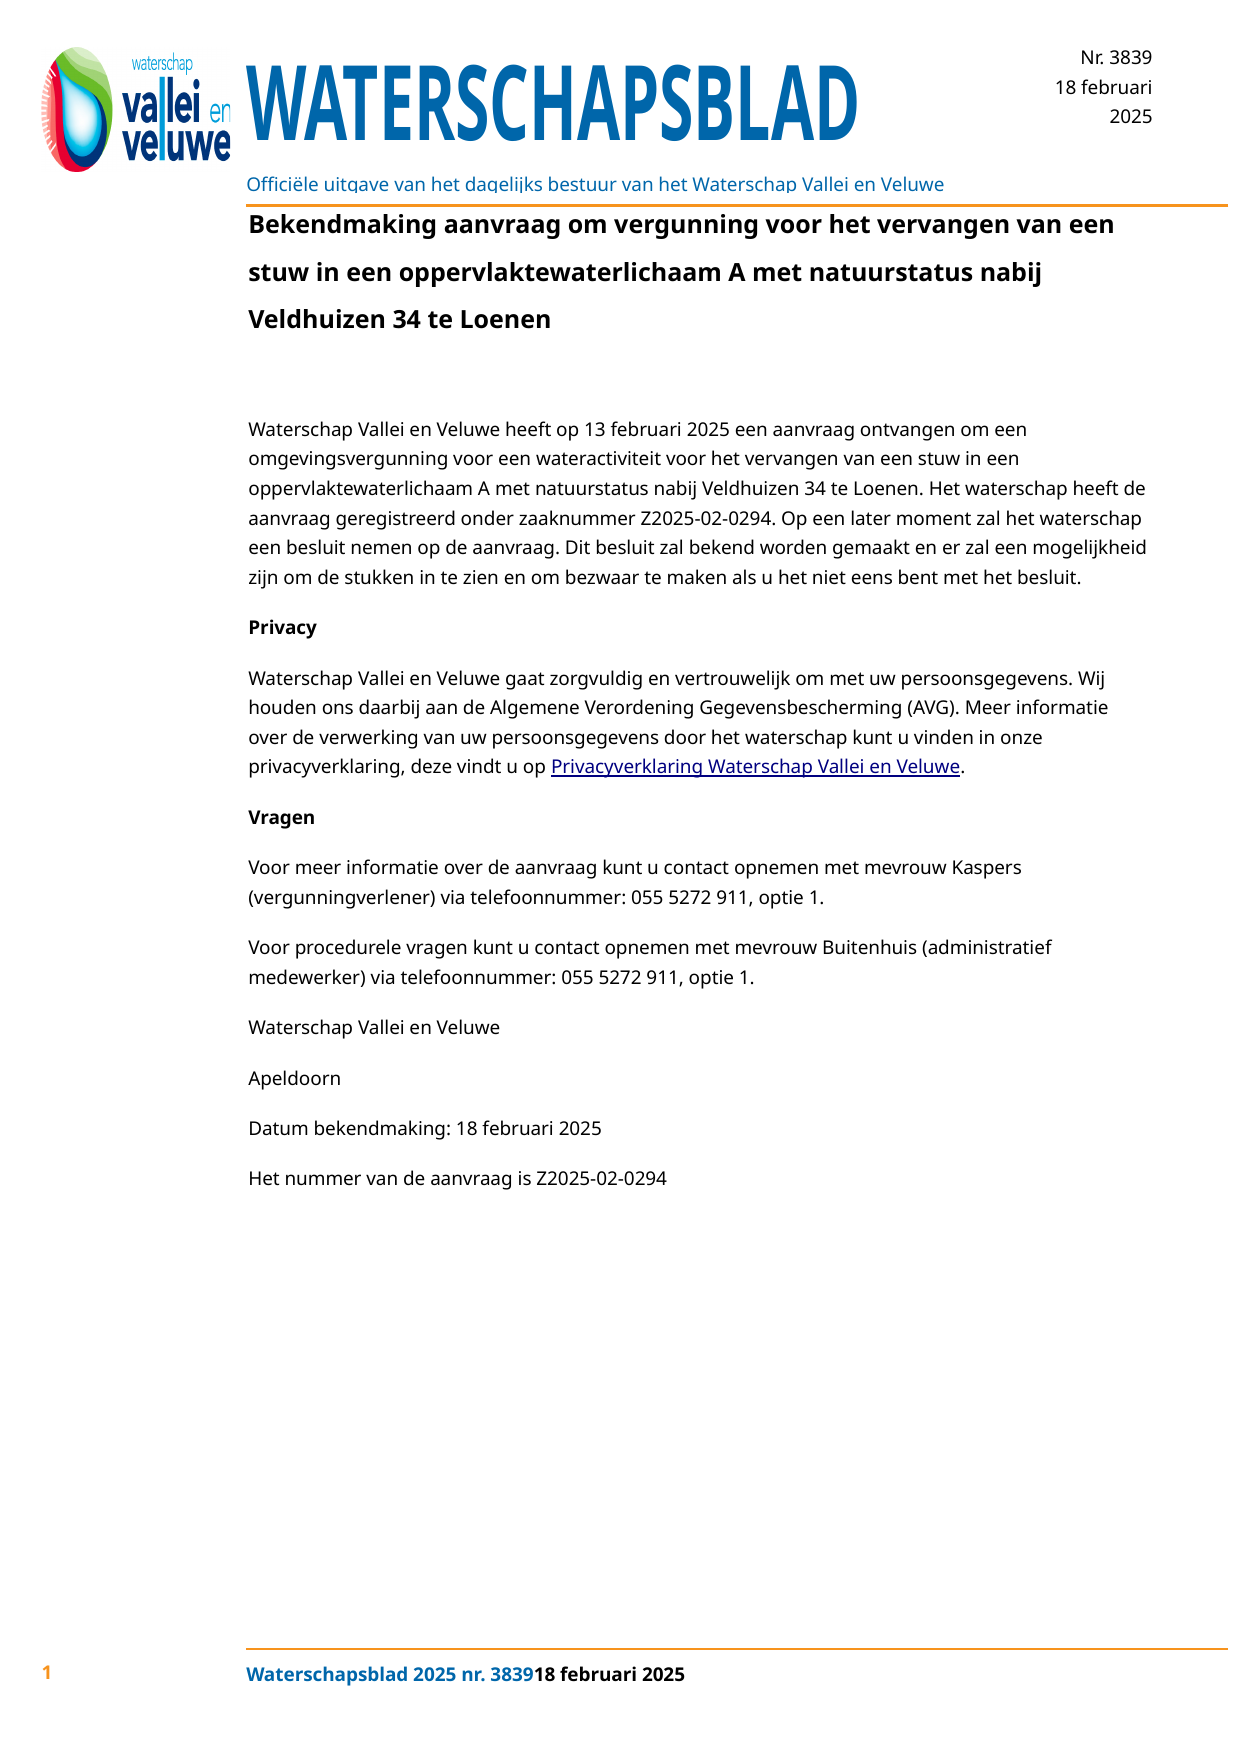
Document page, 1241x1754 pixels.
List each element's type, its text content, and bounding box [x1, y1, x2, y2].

text Datum bekendmaking: 18 februari 2025 [248, 1115, 1152, 1141]
text Bekendmaking aanvraag om vergunning voor het vervangen van een stuw in een oppervlaktewaterlichaam A met natuurstatus nabij Veldhuizen 34 te Loenen [248, 207, 1152, 336]
text Voor meer informatie over de aanvraag kunt u contact opnemen met mevrouw Kaspers (vergunningverlener) via telefoonnummer: 055 5272 911, optie 1. [248, 854, 1152, 909]
picture [41, 47, 231, 172]
text Privacy [248, 614, 1152, 640]
text Vragen [248, 804, 1152, 829]
text Waterschap Vallei en Veluwe [248, 1014, 1152, 1040]
text Voor procedurele vragen kunt u contact opnemen met mevrouw Buitenhuis (administratief medewerker) via telefoonnummer: 055 5272 911, optie 1. [248, 934, 1152, 989]
text Apeldoorn [248, 1065, 1152, 1090]
text Het nummer van de aanvraag is Z2025-02-0294 [248, 1166, 1152, 1191]
text Waterschap Vallei en Veluwe heeft op 13 februari 2025 een aanvraag ontvangen om een omgevingsvergunning voor een wateractiviteit voor het vervangen van een stuw in een oppervlaktewaterlichaam A met natuurstatus nabij Veldhuizen 34 te Loenen. Het waterschap heeft de aanvraag geregistreerd onder zaaknummer Z2025-02-0294. Op een later moment zal het waterschap een besluit nemen op de aanvraag. Dit besluit zal bekend worden gemaakt en er zal een mogelijkheid zijn om de stukken in te zien en om bezwaar te maken als u het niet eens bent met het besluit. [248, 416, 1152, 589]
text Waterschap Vallei en Veluwe gaat zorgvuldig en vertrouwelijk om met uw persoonsgegevens. Wij houden ons daarbij aan de Algemene Verordening Gegevensbescherming (AVG). Meer informatie over de verwerking van uw persoonsgegevens door het waterschap kunt u vinden in onze privacyverklaring, deze vindt u op Privacyverklaring Waterschap Vallei en Veluwe. [248, 665, 1152, 779]
